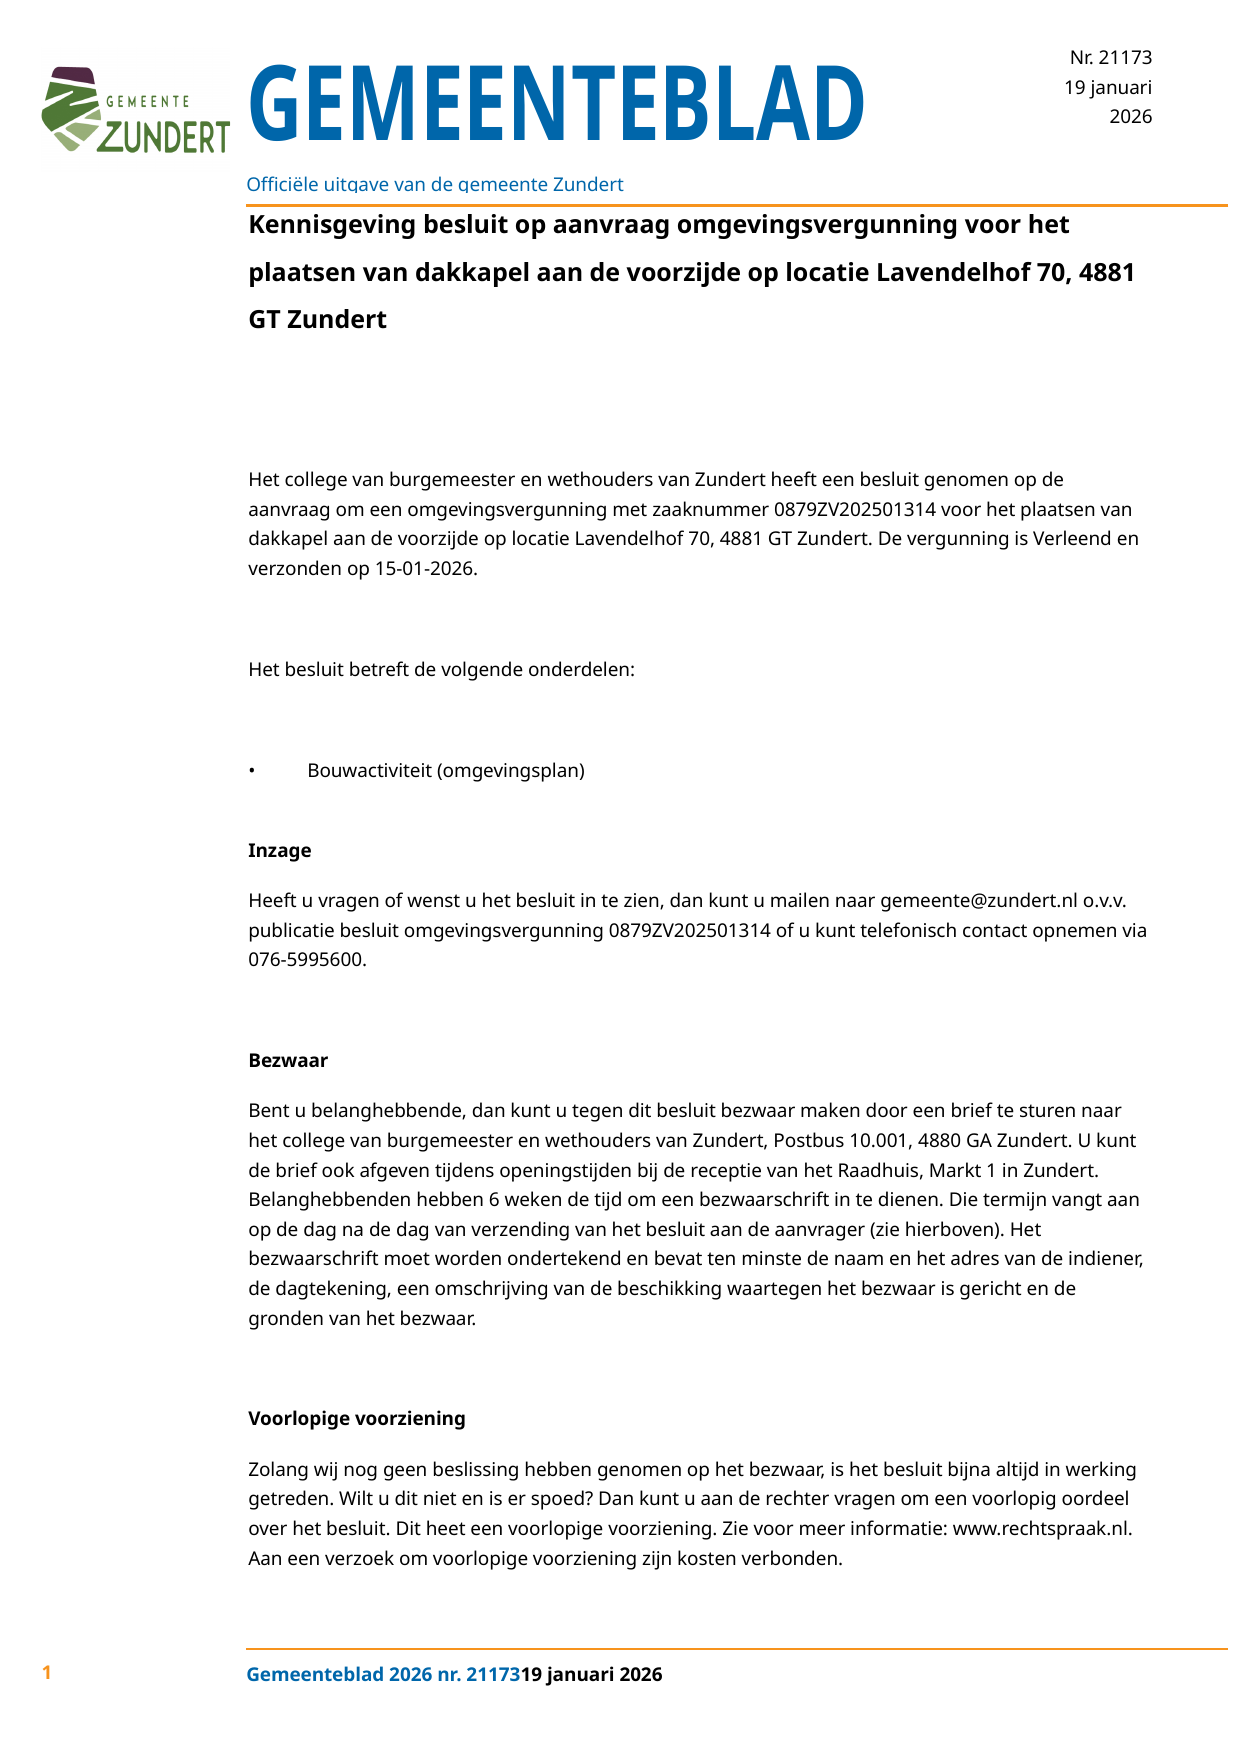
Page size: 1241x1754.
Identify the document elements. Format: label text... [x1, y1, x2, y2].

text Inzage [248, 837, 1152, 862]
text Heeft u vragen of wenst u het besluit in te zien, dan kunt u mailen naar gemeente@zundert.nl o.v.v. publicatie besluit omgevingsvergunning 0879ZV202501314 of u kunt telefonisch contact opnemen via 076-5995600. [248, 887, 1152, 972]
list Bouwactiviteit (omgevingsplan) [248, 757, 1152, 782]
text Bezwaar [248, 1047, 1152, 1073]
text Het college van burgemeester en wethouders van Zundert heeft een besluit genomen op de aanvraag om een omgevingsvergunning met zaaknummer 0879ZV202501314 voor het plaatsen van dakkapel aan de voorzijde op locatie Lavendelhof 70, 4881 GT Zundert. De vergunning is Verleend en verzonden op 15-01-2026. [248, 466, 1152, 581]
text Kennisgeving besluit op aanvraag omgevingsvergunning voor het plaatsen van dakkapel aan de voorzijde op locatie Lavendelhof 70, 4881 GT Zundert [248, 207, 1152, 336]
text Bent u belanghebbende, dan kunt u tegen dit besluit bezwaar maken door een brief te sturen naar het college van burgemeester en wethouders van Zundert, Postbus 10.001, 4880 GA Zundert. U kunt de brief ook afgeven tijdens openingstijden bij de receptie van het Raadhuis, Markt 1 in Zundert. Belanghebbenden hebben 6 weken de tijd om een bezwaarschrift in te dienen. Die termijn vangt aan op de dag na de dag van verzending van het besluit aan de aanvrager (zie hierboven). Het bezwaarschrift moet worden ondertekend en bevat ten minste de naam en het adres van de indiener, de dagtekening, een omschrijving van de beschikking waartegen het bezwaar is gericht en de gronden van het bezwaar. [248, 1098, 1152, 1330]
text Het besluit betreft de volgende onderdelen: [248, 656, 1152, 682]
text Zolang wij nog geen beslissing hebben genomen op het bezwaar, is het besluit bijna altijd in werking getreden. Wilt u dit niet en is er spoed? Dan kunt u aan de rechter vragen om een voorlopig oordeel over het besluit. Dit heet een voorlopige voorziening. Zie voor meer informatie: www.rechtspraak.nl. Aan een verzoek om voorlopige voorziening zijn kosten verbonden. [248, 1456, 1152, 1570]
text Voorlopige voorziening [248, 1406, 1152, 1431]
picture [41, 47, 231, 172]
